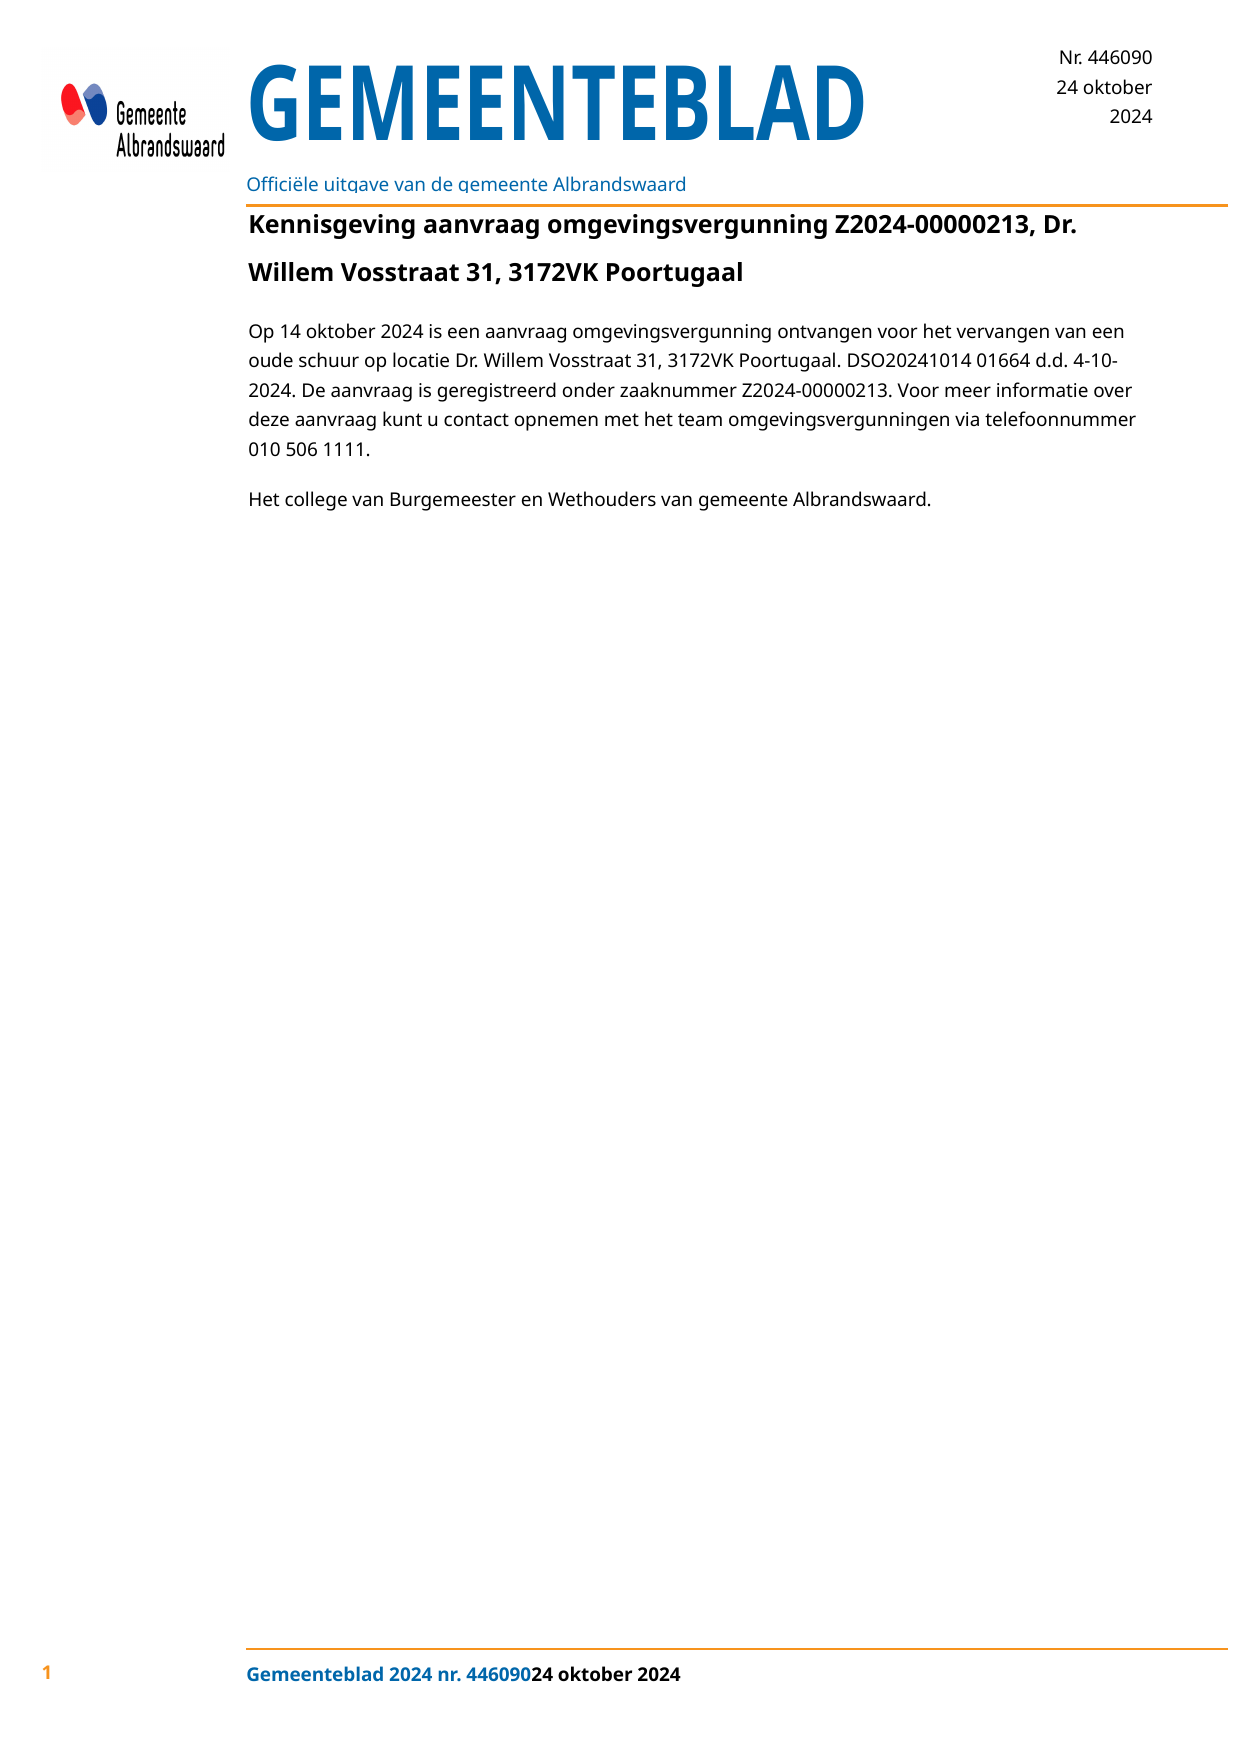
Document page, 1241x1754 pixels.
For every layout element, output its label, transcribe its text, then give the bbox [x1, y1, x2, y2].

picture [41, 47, 231, 172]
text Op 14 oktober 2024 is een aanvraag omgevingsvergunning ontvangen voor het vervangen van een oude schuur op locatie Dr. Willem Vosstraat 31, 3172VK Poortugaal. DSO20241014 01664 d.d. 4-10-2024. De aanvraag is geregistreerd onder zaaknummer Z2024-00000213. Voor meer informatie over deze aanvraag kunt u contact opnemen met het team omgevingsvergunningen via telefoonnummer 010 506 1111. [248, 318, 1152, 462]
text Het college van Burgemeester en Wethouders van gemeente Albrandswaard. [248, 487, 1152, 512]
text Kennisgeving aanvraag omgevingsvergunning Z2024-00000213, Dr. Willem Vosstraat 31, 3172VK Poortugaal [248, 207, 1152, 288]
